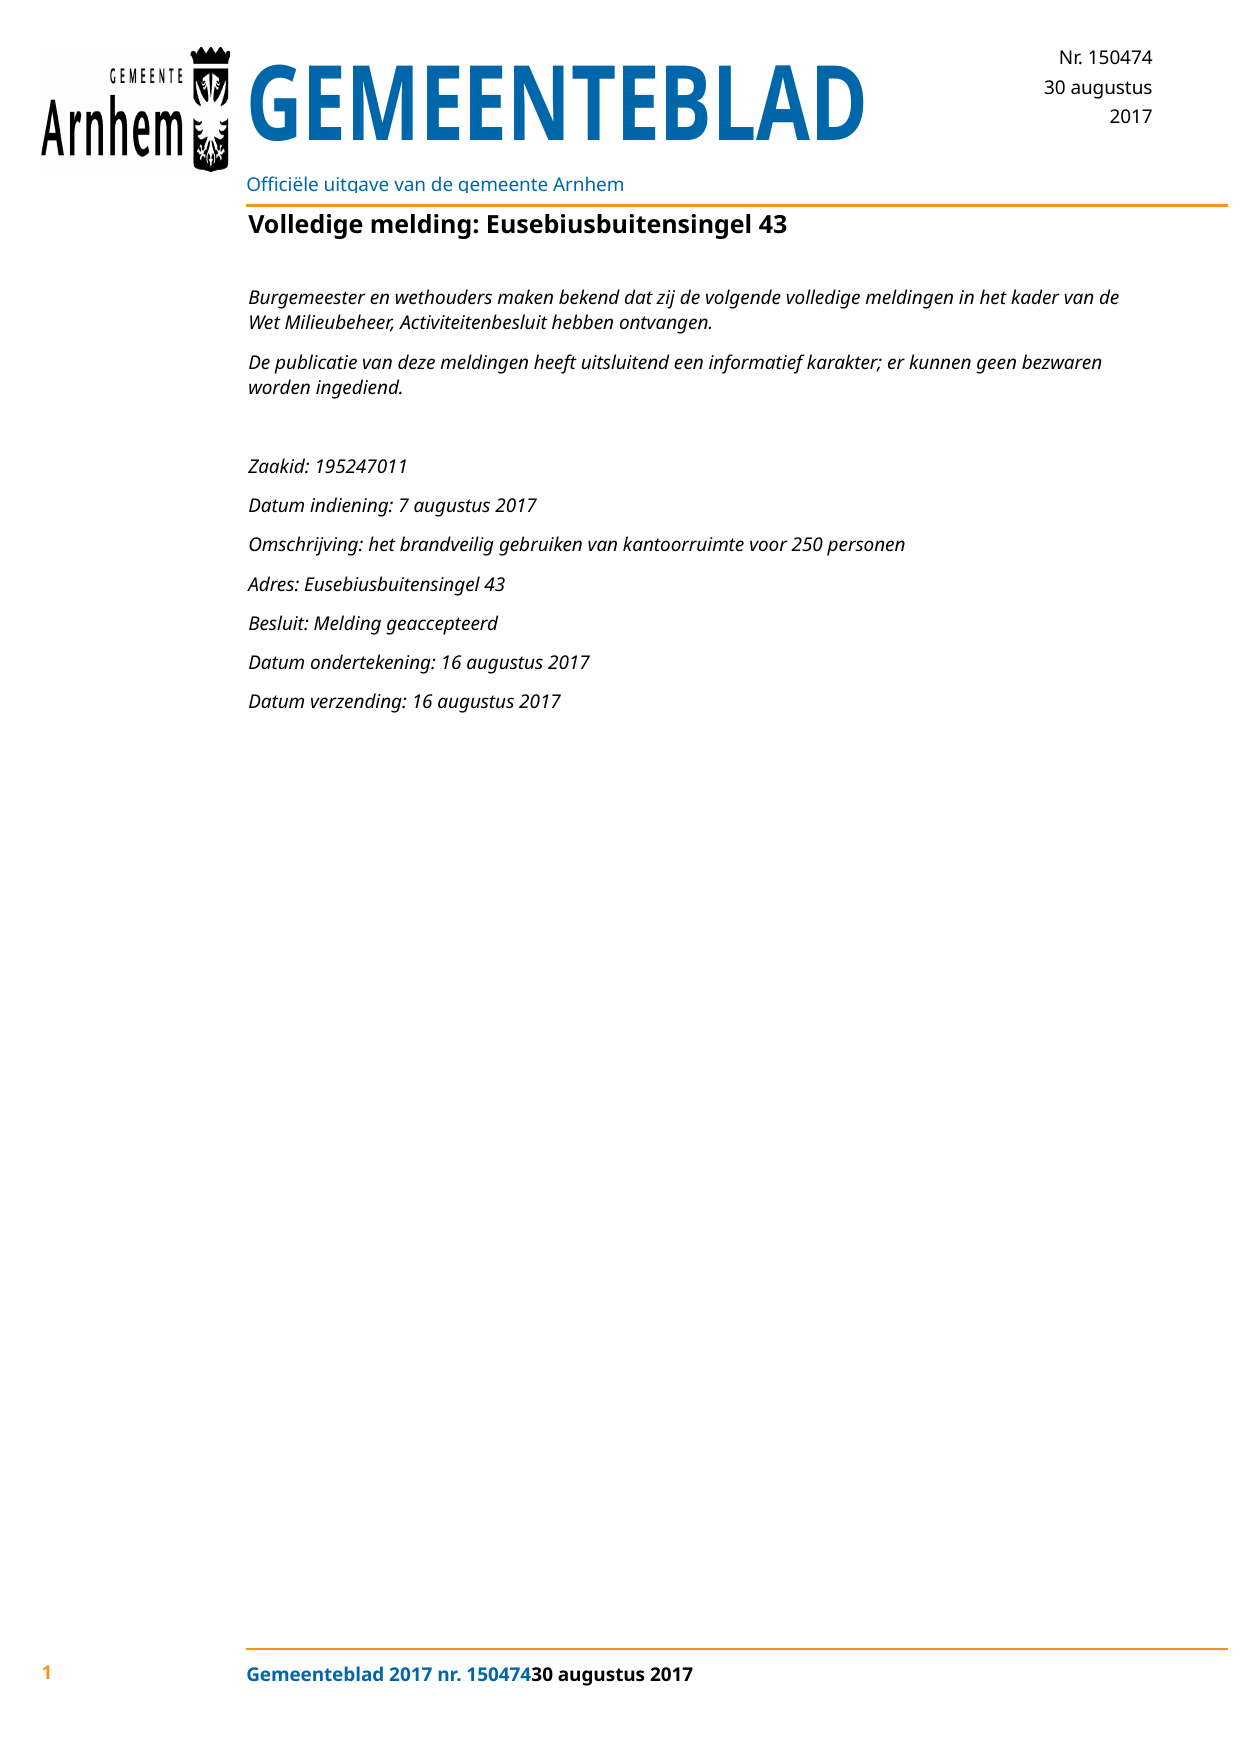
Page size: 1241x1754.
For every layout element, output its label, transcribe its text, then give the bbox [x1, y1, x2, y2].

text Adres: Eusebiusbuitensingel 43 [248, 571, 1152, 597]
text De publicatie van deze meldingen heeft uitsluitend een informatief karakter; er kunnen geen bezwaren worden ingediend. [248, 349, 1152, 400]
text Burgemeester en wethouders maken bekend dat zij de volgende volledige meldingen in het kader van de Wet Milieubeheer, Activiteitenbesluit hebben ontvangen. [248, 284, 1152, 335]
text Volledige melding: Eusebiusbuitensingel 43 [248, 207, 1152, 241]
text Datum verzending: 16 augustus 2017 [248, 689, 1152, 714]
text Zaakid: 195247011 [248, 453, 1152, 479]
text Besluit: Melding geaccepteerd [248, 610, 1152, 636]
text Datum ondertekening: 16 augustus 2017 [248, 649, 1152, 675]
text Omschrijving: het brandveilig gebruiken van kantoorruimte voor 250 personen [248, 532, 1152, 557]
text Datum indiening: 7 augustus 2017 [248, 492, 1152, 518]
picture [41, 47, 231, 172]
